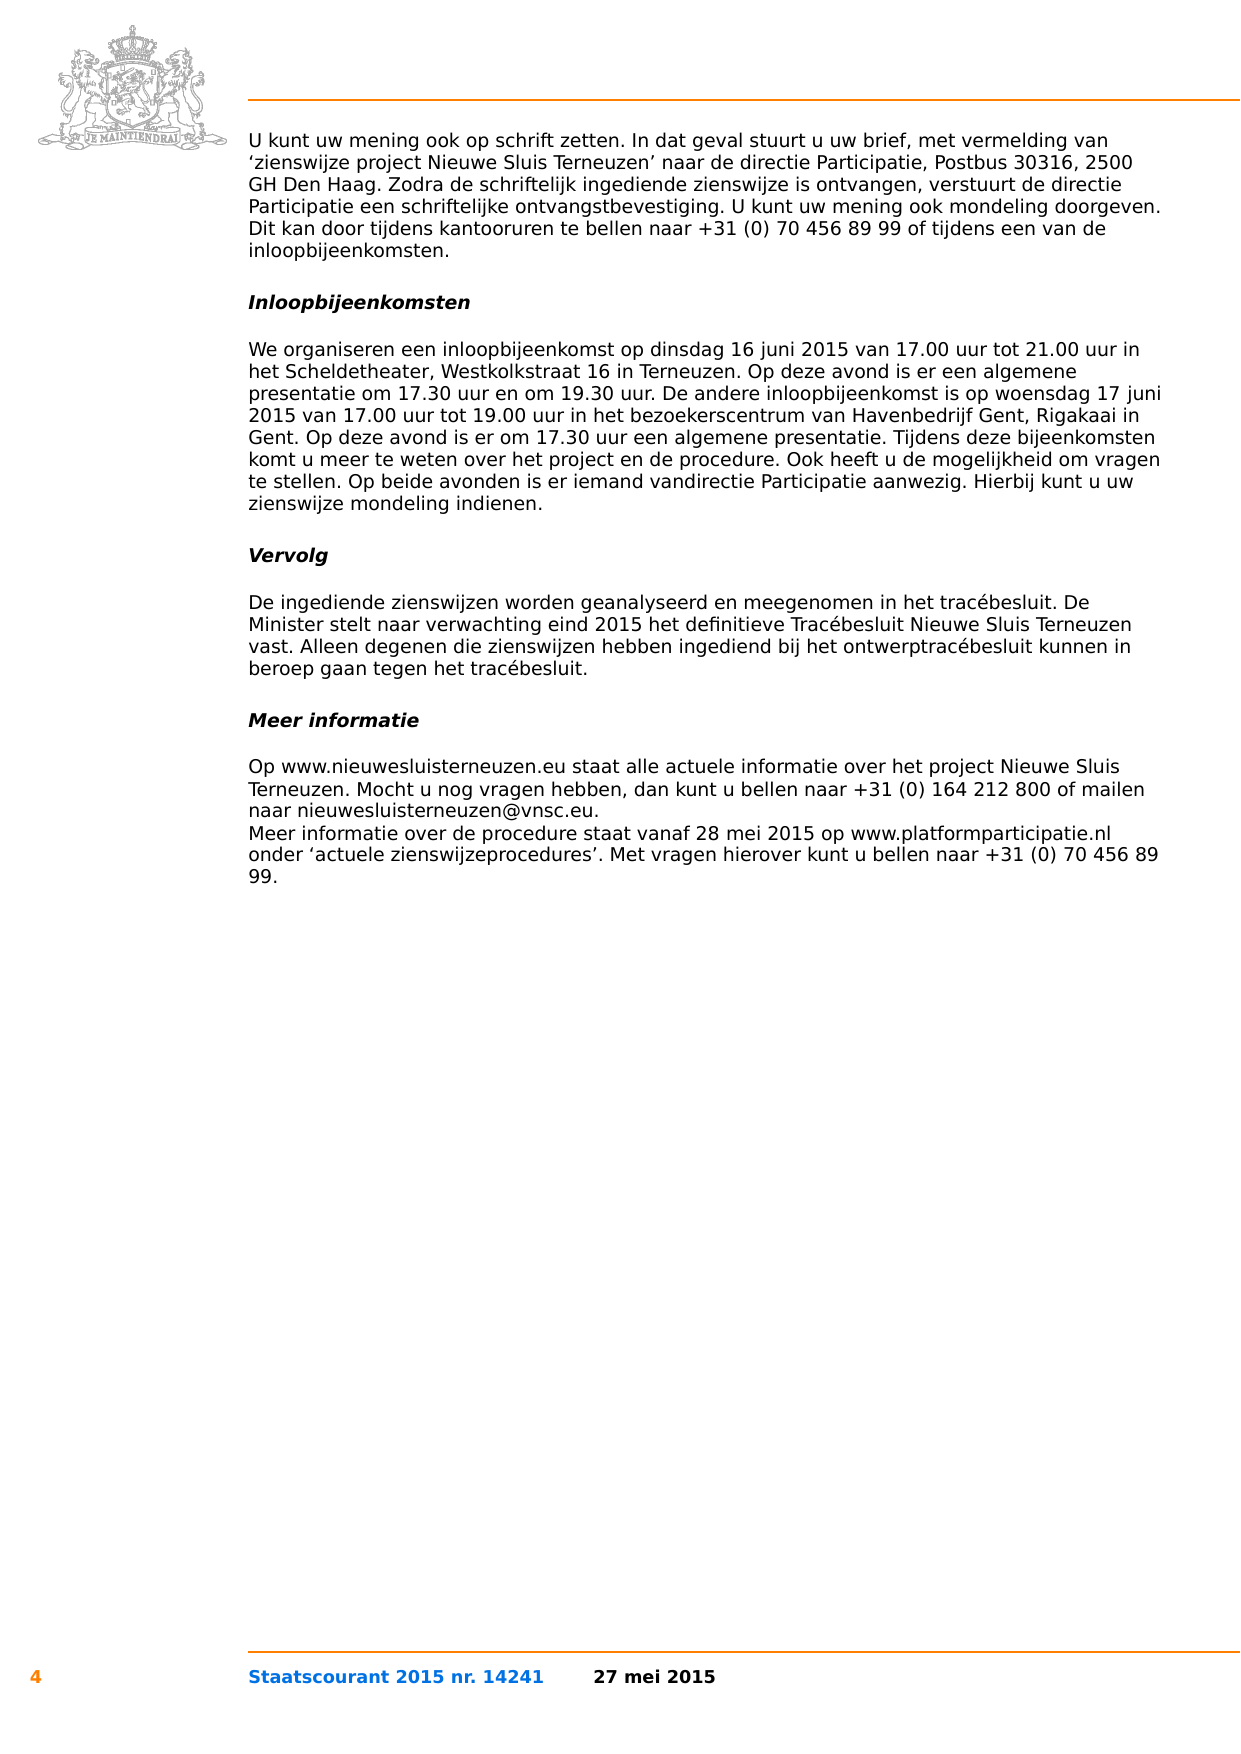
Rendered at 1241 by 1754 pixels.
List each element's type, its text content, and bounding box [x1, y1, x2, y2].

text We organiseren een inloopbijeenkomst op dinsdag 16 juni 2015 van 17.00 uur tot 21.00 uur in het Scheldetheater, Westkolkstraat 16 in Terneuzen. Op deze avond is er een algemene presentatie om 17.30 uur en om 19.30 uur. De andere inloopbijeenkomst is op woensdag 17 juni 2015 van 17.00 uur tot 19.00 uur in het bezoekerscentrum van Havenbedrijf Gent, Rigakaai in Gent. Op deze avond is er om 17.30 uur een algemene presentatie. Tijdens deze bijeenkomsten komt u meer te weten over het project en de procedure. Ook heeft u de mogelijkheid om vragen te stellen. Op beide avonden is er iemand vandirectie Participatie aanwezig. Hierbij kunt u uw zienswijze mondeling indienen. [248, 339, 1163, 514]
text Op www.nieuwesluisterneuzen.eu staat alle actuele informatie over het project Nieuwe Sluis Terneuzen. Mocht u nog vragen hebben, dan kunt u bellen naar +31 (0) 164 212 800 of mailen naar nieuwesluisterneuzen@vnsc.eu. [248, 756, 1163, 822]
subtitle Inloopbijeenkomsten [248, 292, 1163, 314]
text De ingediende zienswijzen worden geanalyseerd en meegenomen in het tracébesluit. De Minister stelt naar verwachting eind 2015 het definitieve Tracébesluit Nieuwe Sluis Terneuzen vast. Alleen degenen die zienswijzen hebben ingediend bij het ontwerptracébesluit kunnen in beroep gaan tegen het tracébesluit. [248, 592, 1163, 679]
picture [38, 25, 227, 150]
text U kunt uw mening ook op schrift zetten. In dat geval stuurt u uw brief, met vermelding van ‘zienswijze project Nieuwe Sluis Terneuzen’ naar de directie Participatie, Postbus 30316, 2500 GH Den Haag. Zodra de schriftelijk ingediende zienswijze is ontvangen, verstuurt de directie Participatie een schriftelijke ontvangstbevestiging. U kunt uw mening ook mondeling doorgeven. Dit kan door tijdens kantooruren te bellen naar +31 (0) 70 456 89 99 of tijdens een van de inloopbijeenkomsten. [248, 130, 1163, 262]
subtitle Meer informatie [248, 709, 1163, 731]
text Meer informatie over de procedure staat vanaf 28 mei 2015 op www.platformparticipatie.nl onder ‘actuele zienswijzeprocedures’. Met vragen hierover kunt u bellen naar +31 (0) 70 456 89 99. [248, 822, 1163, 888]
subtitle Vervolg [248, 544, 1163, 567]
